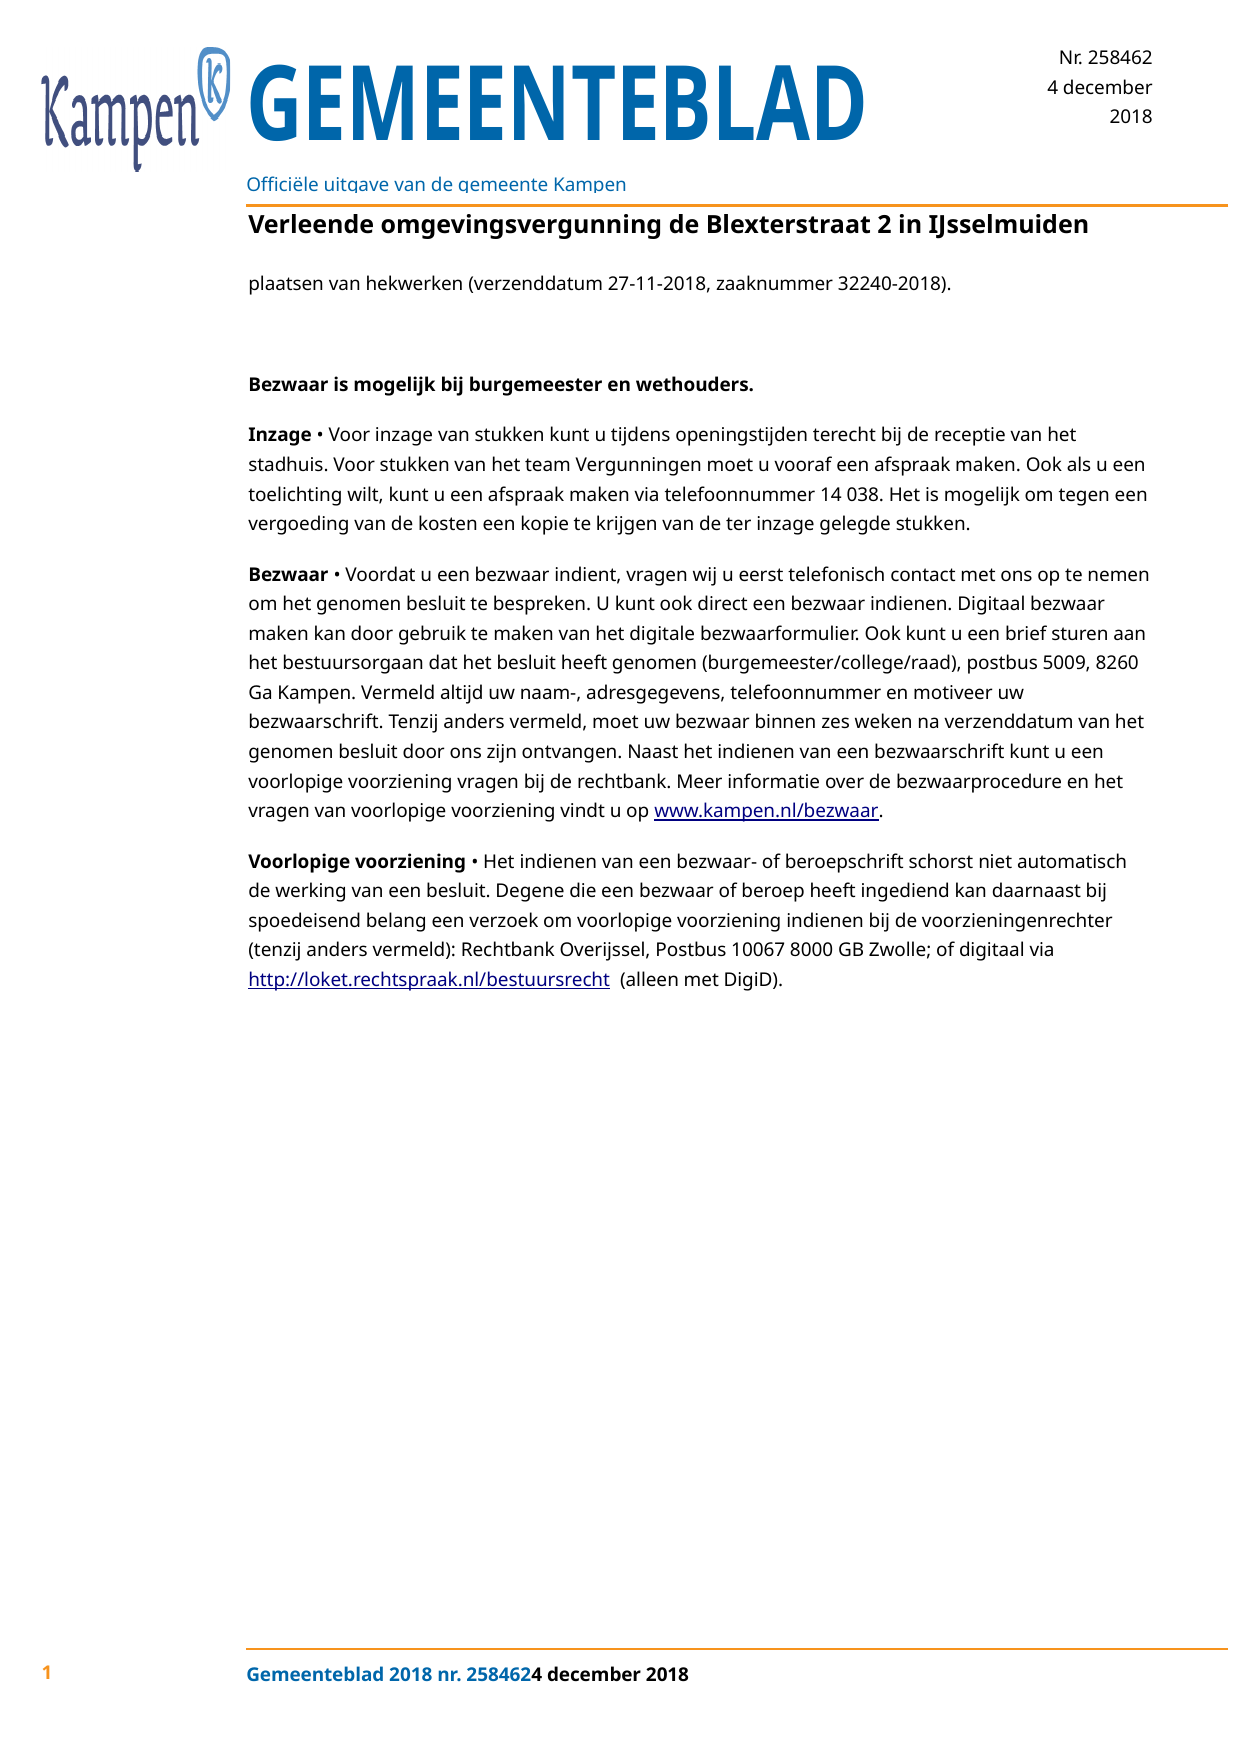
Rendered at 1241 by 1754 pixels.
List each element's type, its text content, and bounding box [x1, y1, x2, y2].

text Bezwaar is mogelijk bij burgemeester en wethouders. [248, 371, 1152, 397]
text Voorlopige voorziening • Het indienen van een bezwaar- of beroepschrift schorst niet automatisch de werking van een besluit. Degene die een bezwaar of beroep heeft ingediend kan daarnaast bij spoedeisend belang een verzoek om voorlopige voorziening indienen bij de voorzieningenrechter (tenzij anders vermeld): Rechtbank Overijssel, Postbus 10067 8000 GB Zwolle; of digitaal via http://loket.rechtspraak.nl/bestuursrecht (alleen met DigiD). [248, 848, 1152, 992]
text plaatsen van hekwerken (verzenddatum 27-11-2018, zaaknummer 32240-2018). [248, 270, 1152, 296]
text Inzage • Voor inzage van stukken kunt u tijdens openingstijden terecht bij de receptie van het stadhuis. Voor stukken van het team Vergunningen moet u vooraf een afspraak maken. Ook als u een toelichting wilt, kunt u een afspraak maken via telefoonnummer 14 038. Het is mogelijk om tegen een vergoeding van de kosten een kopie te krijgen van de ter inzage gelegde stukken. [248, 422, 1152, 536]
text Verleende omgevingsvergunning de Blexterstraat 2 in IJsselmuiden [248, 207, 1152, 241]
picture [41, 47, 231, 172]
text Bezwaar • Voordat u een bezwaar indient, vragen wij u eerst telefonisch contact met ons op te nemen om het genomen besluit te bespreken. U kunt ook direct een bezwaar indienen. Digitaal bezwaar maken kan door gebruik te maken van het digitale bezwaarformulier. Ook kunt u een brief sturen aan het bestuursorgaan dat het besluit heeft genomen (burgemeester/college/raad), postbus 5009, 8260 Ga Kampen. Vermeld altijd uw naam-, adresgegevens, telefoonnummer en motiveer uw bezwaarschrift. Tenzij anders vermeld, moet uw bezwaar binnen zes weken na verzenddatum van het genomen besluit door ons zijn ontvangen. Naast het indienen van een bezwaarschrift kunt u een voorlopige voorziening vragen bij de rechtbank. Meer informatie over de bezwaarprocedure en het vragen van voorlopige voorziening vindt u op www.kampen.nl/bezwaar. [248, 561, 1152, 823]
